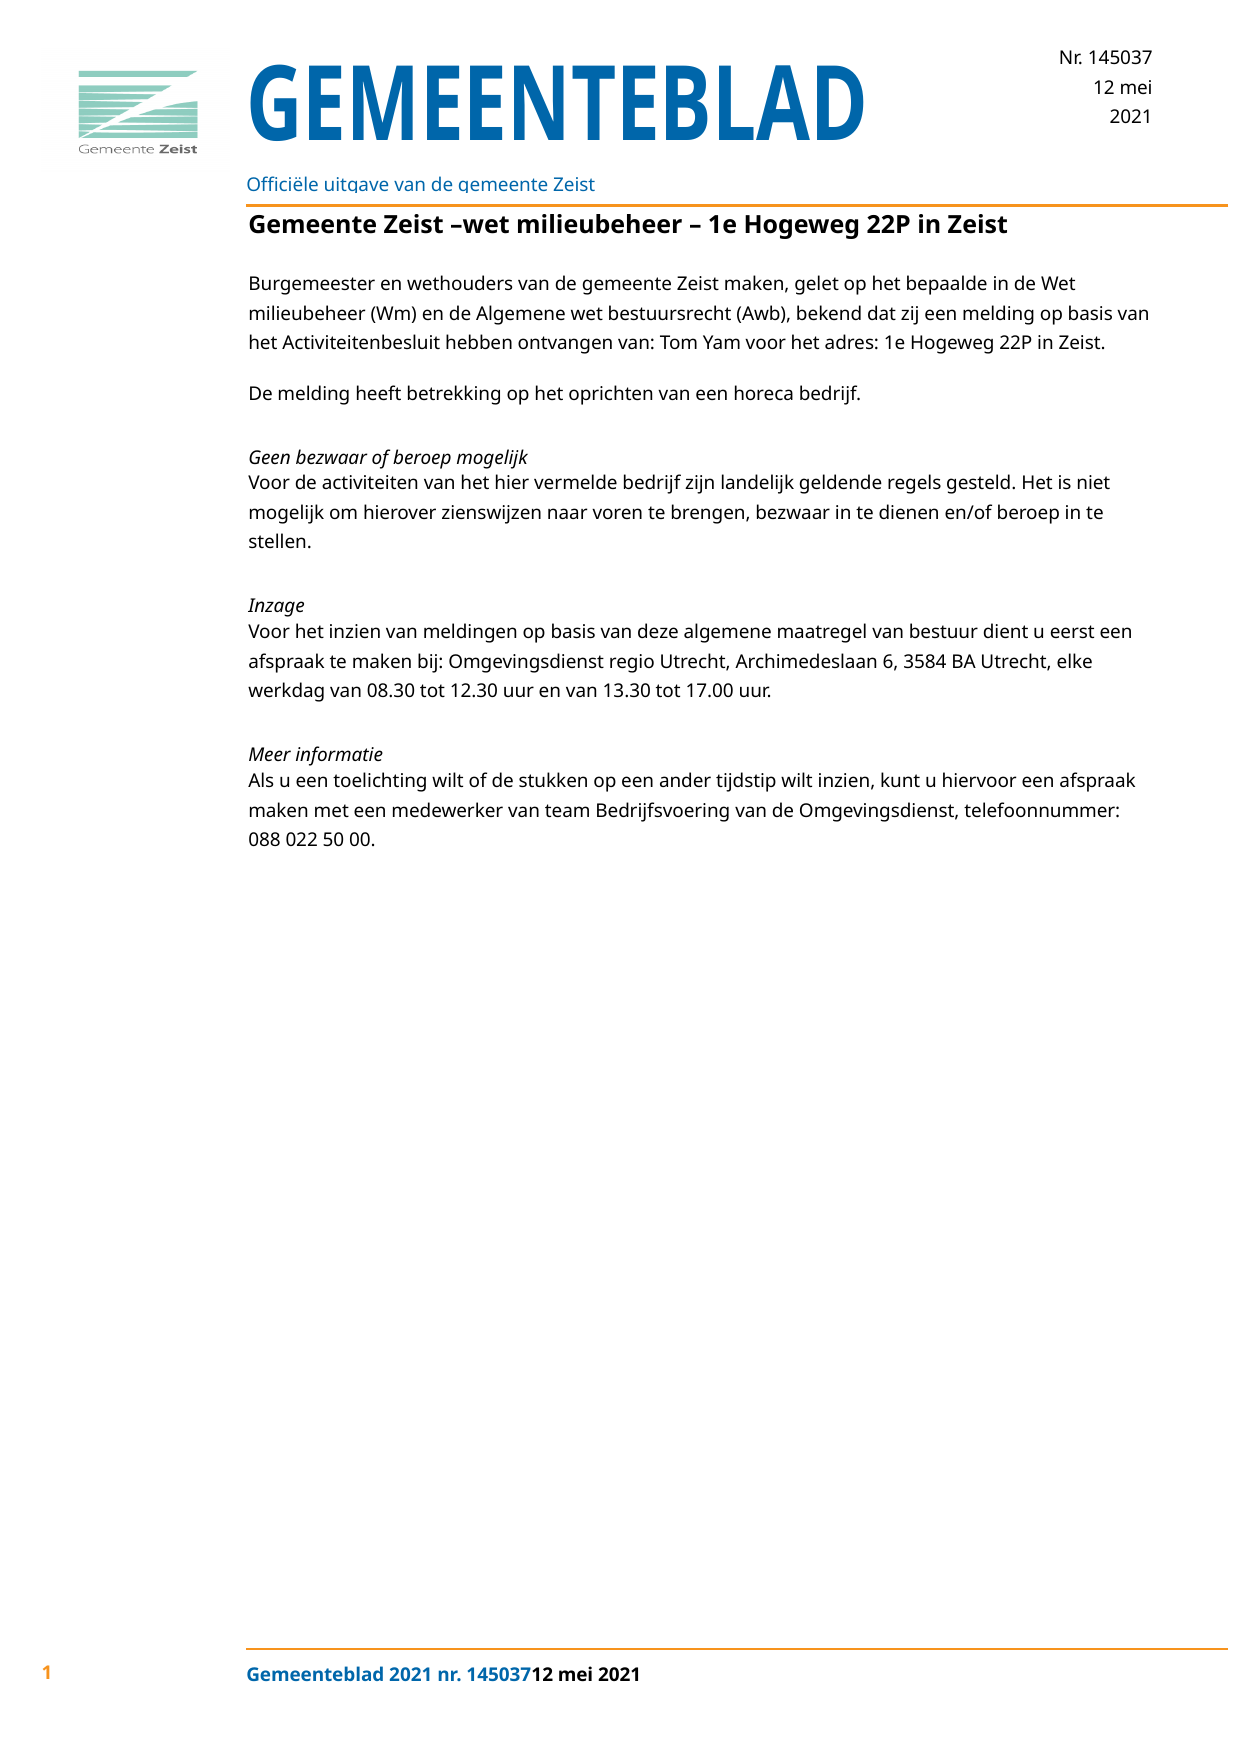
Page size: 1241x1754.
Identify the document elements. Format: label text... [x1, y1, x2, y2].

text Als u een toelichting wilt of de stukken op een ander tijdstip wilt inzien, kunt u hiervoor een afspraak maken met een medewerker van team Bedrijfsvoering van de Omgevingsdienst, telefoonnummer: 088 022 50 00. [248, 767, 1152, 852]
picture [41, 47, 231, 172]
text Meer informatie [248, 742, 1152, 767]
text De melding heeft betrekking op het oprichten van een horeca bedrijf. [248, 380, 1152, 406]
text Burgemeester en wethouders van de gemeente Zeist maken, gelet op het bepaalde in de Wet milieubeheer (Wm) en de Algemene wet bestuursrecht (Awb), bekend dat zij een melding op basis van het Activiteitenbesluit hebben ontvangen van: Tom Yam voor het adres: 1e Hogeweg 22P in Zeist. [248, 270, 1152, 355]
text Inzage [248, 593, 1152, 618]
text Geen bezwaar of beroep mogelijk [248, 444, 1152, 469]
text Voor het inzien van meldingen op basis van deze algemene maatregel van bestuur dient u eerst een afspraak te maken bij: Omgevingsdienst regio Utrecht, Archimedeslaan 6, 3584 BA Utrecht, elke werkdag van 08.30 tot 12.30 uur en van 13.30 tot 17.00 uur. [248, 618, 1152, 703]
text Voor de activiteiten van het hier vermelde bedrijf zijn landelijk geldende regels gesteld. Het is niet mogelijk om hierover zienswijzen naar voren te brengen, bezwaar in te dienen en/of beroep in te stellen. [248, 469, 1152, 554]
text Gemeente Zeist –wet milieubeheer – 1e Hogeweg 22P in Zeist [248, 207, 1152, 241]
